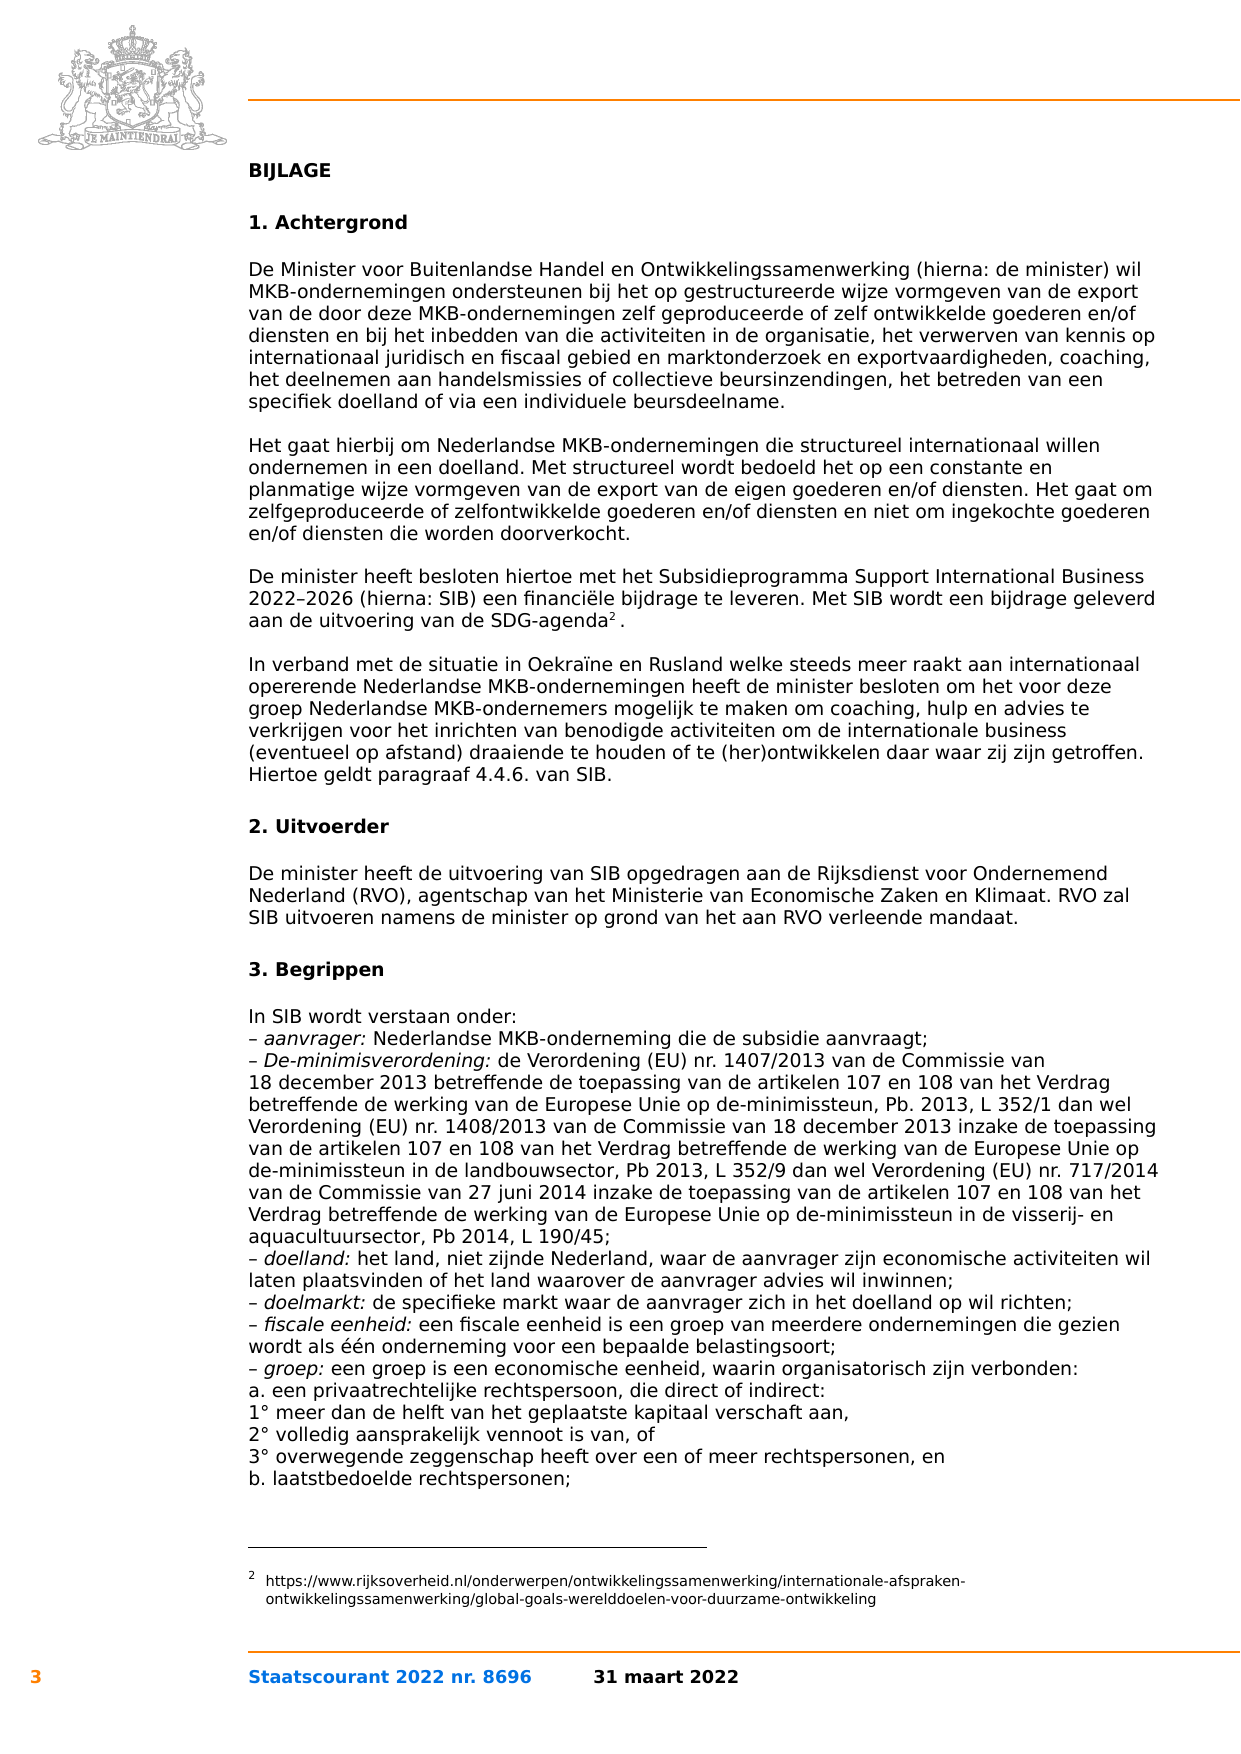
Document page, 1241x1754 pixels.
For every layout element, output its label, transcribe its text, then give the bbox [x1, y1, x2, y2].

text Het gaat hierbij om Nederlandse MKB-ondernemingen die structureel internationaal willen ondernemen in een doelland. Met structureel wordt bedoeld het op een constante en planmatige wijze vormgeven van de export van de eigen goederen en/of diensten. Het gaat om zelfgeproduceerde of zelfontwikkelde goederen en/of diensten en niet om ingekochte goederen en/of diensten die worden doorverkocht. [248, 434, 1163, 544]
text – aanvrager: Nederlandse MKB-onderneming die de subsidie aanvraagt; [248, 1028, 1163, 1050]
text In SIB wordt verstaan onder: [248, 1006, 1163, 1028]
text https://www.rijksoverheid.nl/onderwerpen/ontwikkelingssamenwerking/internationale-afspraken-ontwikkelingssamenwerking/global-goals-werelddoelen-voor-duurzame-ontwikkeling [248, 1569, 1163, 1608]
text – doelland: het land, niet zijnde Nederland, waar de aanvrager zijn economische activiteiten wil laten plaatsvinden of het land waarover de aanvrager advies wil inwinnen; [248, 1248, 1163, 1292]
text a. een privaatrechtelijke rechtspersoon, die direct of indirect: [248, 1379, 1163, 1402]
subtitle 1. Achtergrond [248, 212, 1163, 234]
subtitle 3. Begrippen [248, 959, 1163, 981]
subtitle BIJLAGE [248, 160, 1163, 182]
text – De-minimisverordening: de Verordening (EU) nr. 1407/2013 van de Commissie van 18 december 2013 betreffende de toepassing van de artikelen 107 en 108 van het Verdrag betreffende de werking van de Europese Unie op de-minimissteun, Pb. 2013, L 352/1 dan wel Verordening (EU) nr. 1408/2013 van de Commissie van 18 december 2013 inzake de toepassing van de artikelen 107 en 108 van het Verdrag betreffende de werking van de Europese Unie op de-minimissteun in de landbouwsector, Pb 2013, L 352/9 dan wel Verordening (EU) nr. 717/2014 van de Commissie van 27 juni 2014 inzake de toepassing van de artikelen 107 en 108 van het Verdrag betreffende de werking van de Europese Unie op de-minimissteun in de visserij- en aquacultuursector, Pb 2014, L 190/45; [248, 1050, 1163, 1248]
text 3° overwegende zeggenschap heeft over een of meer rechtspersonen, en [248, 1446, 1163, 1467]
picture [38, 25, 227, 150]
text – groep: een groep is een economische eenheid, waarin organisatorisch zijn verbonden: [248, 1358, 1163, 1379]
text – doelmarkt: de specifieke markt waar de aanvrager zich in het doelland op wil richten; [248, 1292, 1163, 1314]
text 2° volledig aansprakelijk vennoot is van, of [248, 1423, 1163, 1446]
subtitle 2. Uitvoerder [248, 816, 1163, 838]
text De minister heeft besloten hiertoe met het Subsidieprogramma Support International Business 2022–2026 (hierna: SIB) een financiële bijdrage te leveren. Met SIB wordt een bijdrage geleverd aan de uitvoering van de SDG-agenda. [248, 566, 1163, 632]
text De Minister voor Buitenlandse Handel en Ontwikkelingssamenwerking (hierna: de minister) wil MKB-ondernemingen ondersteunen bij het op gestructureerde wijze vormgeven van de export van de door deze MKB-ondernemingen zelf geproduceerde of zelf ontwikkelde goederen en/of diensten en bij het inbedden van die activiteiten in de organisatie, het verwerven van kennis op internationaal juridisch en fiscaal gebied en marktonderzoek en exportvaardigheden, coaching, het deelnemen aan handelsmissies of collectieve beursinzendingen, het betreden van een specifiek doelland of via een individuele beursdeelname. [248, 259, 1163, 413]
text In verband met de situatie in Oekraïne en Rusland welke steeds meer raakt aan internationaal opererende Nederlandse MKB-ondernemingen heeft de minister besloten om het voor deze groep Nederlandse MKB-ondernemers mogelijk te maken om coaching, hulp en advies te verkrijgen voor het inrichten van benodigde activiteiten om de internationale business (eventueel op afstand) draaiende te houden of te (her)ontwikkelen daar waar zij zijn getroffen. Hiertoe geldt paragraaf 4.4.6. van SIB. [248, 654, 1163, 786]
text De minister heeft de uitvoering van SIB opgedragen aan de Rijksdienst voor Ondernemend Nederland (RVO), agentschap van het Ministerie van Economische Zaken en Klimaat. RVO zal SIB uitvoeren namens de minister op grond van het aan RVO verleende mandaat. [248, 863, 1163, 929]
text b. laatstbedoelde rechtspersonen; [248, 1467, 1163, 1489]
text – fiscale eenheid: een fiscale eenheid is een groep van meerdere ondernemingen die gezien wordt als één onderneming voor een bepaalde belastingsoort; [248, 1314, 1163, 1358]
text 1° meer dan de helft van het geplaatste kapitaal verschaft aan, [248, 1402, 1163, 1423]
